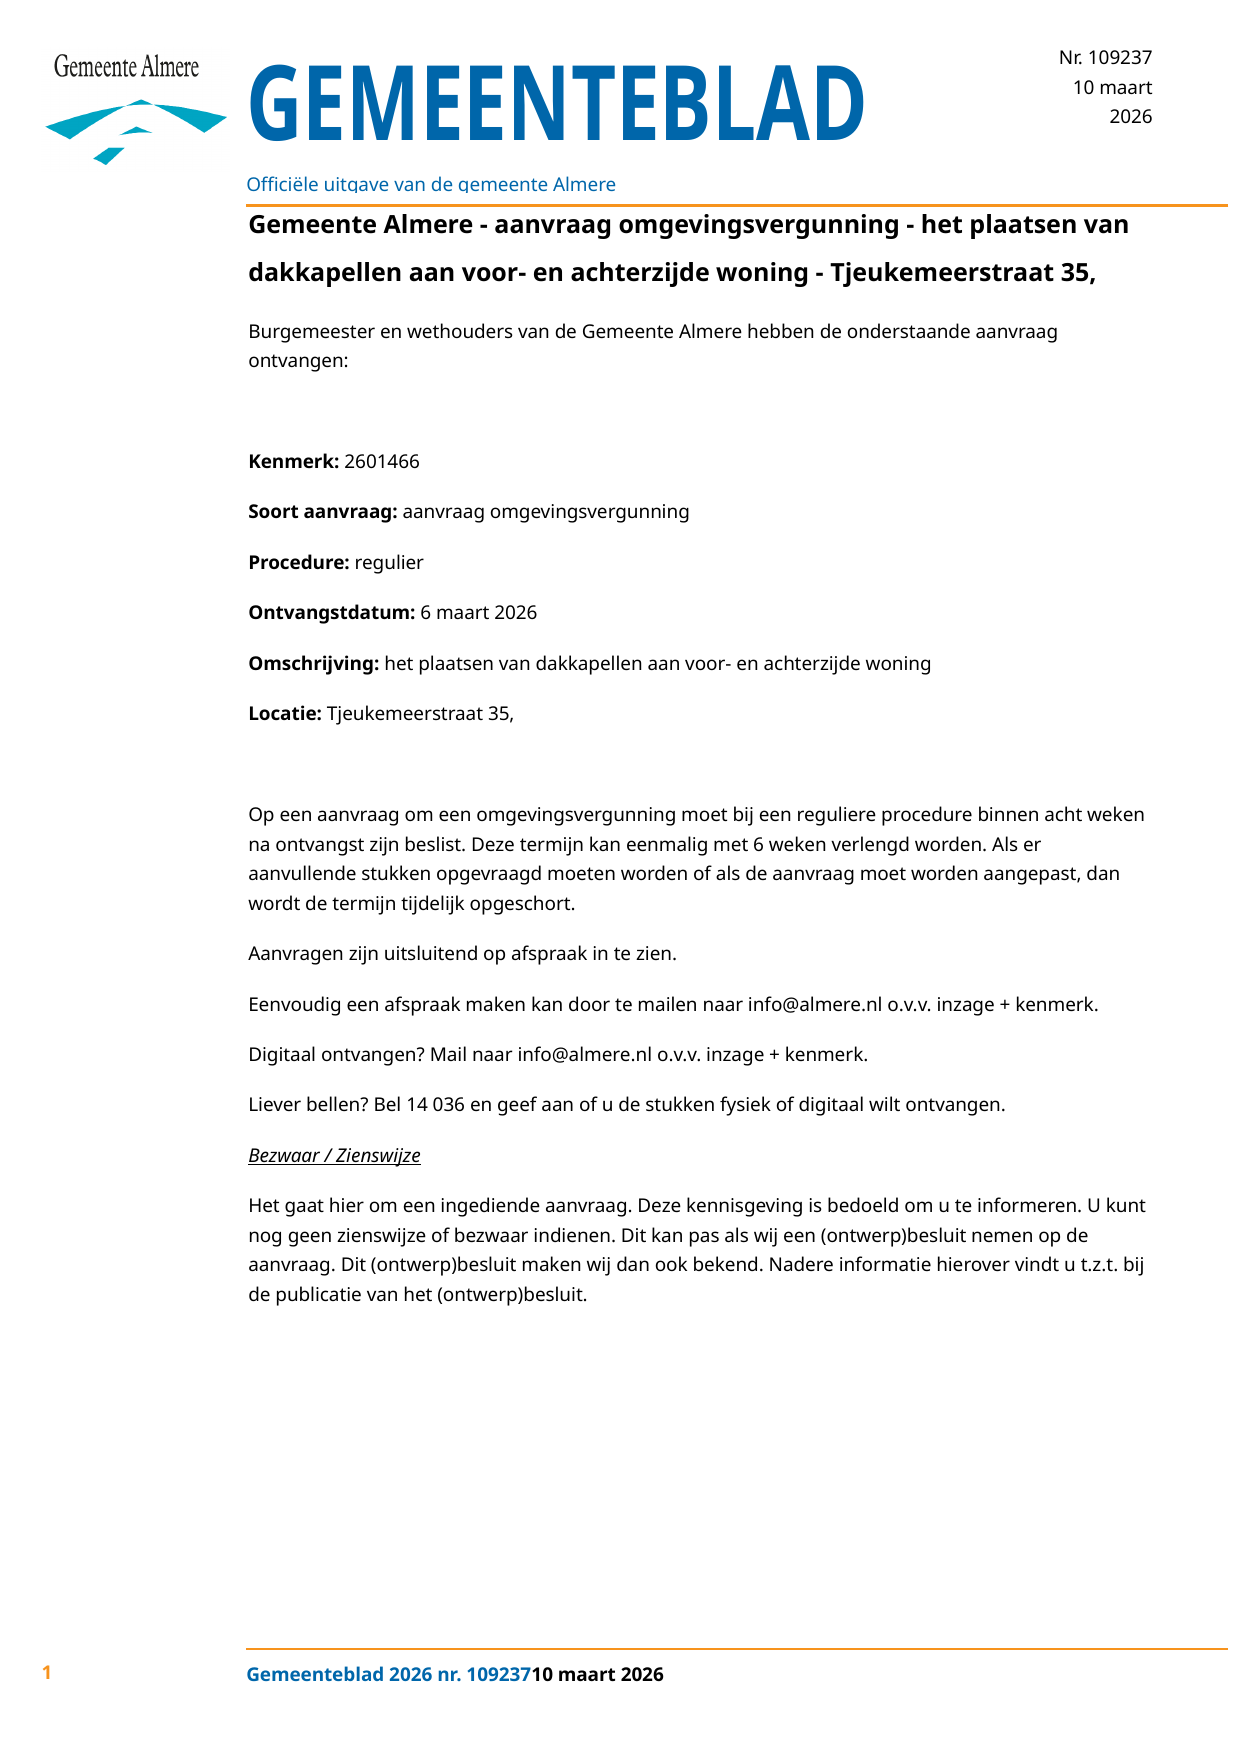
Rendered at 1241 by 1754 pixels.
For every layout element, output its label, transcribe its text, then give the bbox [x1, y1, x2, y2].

text Locatie: Tjeukemeerstraat 35, [248, 700, 1152, 726]
text Procedure: regulier [248, 549, 1152, 575]
text Ontvangstdatum: 6 maart 2026 [248, 599, 1152, 625]
text Bezwaar / Zienswijze [248, 1142, 1152, 1168]
text Aanvragen zijn uitsluitend op afspraak in te zien. [248, 940, 1152, 966]
text Omschrijving: het plaatsen van dakkapellen aan voor- en achterzijde woning [248, 650, 1152, 676]
text Eenvoudig een afspraak maken kan door te mailen naar info@almere.nl o.v.v. inzage + kenmerk. [248, 991, 1152, 1017]
picture [41, 47, 231, 172]
text Digitaal ontvangen? Mail naar info@almere.nl o.v.v. inzage + kenmerk. [248, 1041, 1152, 1067]
text Soort aanvraag: aanvraag omgevingsvergunning [248, 499, 1152, 524]
text Het gaat hier om een ingediende aanvraag. Deze kennisgeving is bedoeld om u te informeren. U kunt nog geen zienswijze of bezwaar indienen. Dit kan pas als wij een (ontwerp)besluit nemen op de aanvraag. Dit (ontwerp)besluit maken wij dan ook bekend. Nadere informatie hierover vindt u t.z.t. bij de publicatie van het (ontwerp)besluit. [248, 1192, 1152, 1307]
text Kenmerk: 2601466 [248, 448, 1152, 474]
text Gemeente Almere - aanvraag omgevingsvergunning - het plaatsen van dakkapellen aan voor- en achterzijde woning - Tjeukemeerstraat 35, [248, 207, 1152, 288]
text Liever bellen? Bel 14 036 en geef aan of u de stukken fysiek of digitaal wilt ontvangen. [248, 1092, 1152, 1117]
text Burgemeester en wethouders van de Gemeente Almere hebben de onderstaande aanvraag ontvangen: [248, 318, 1152, 373]
text Op een aanvraag om een omgevingsvergunning moet bij een reguliere procedure binnen acht weken na ontvangst zijn beslist. Deze termijn kan eenmalig met 6 weken verlengd worden. Als er aanvullende stukken opgevraagd moeten worden of als de aanvraag moet worden aangepast, dan wordt de termijn tijdelijk opgeschort. [248, 801, 1152, 916]
